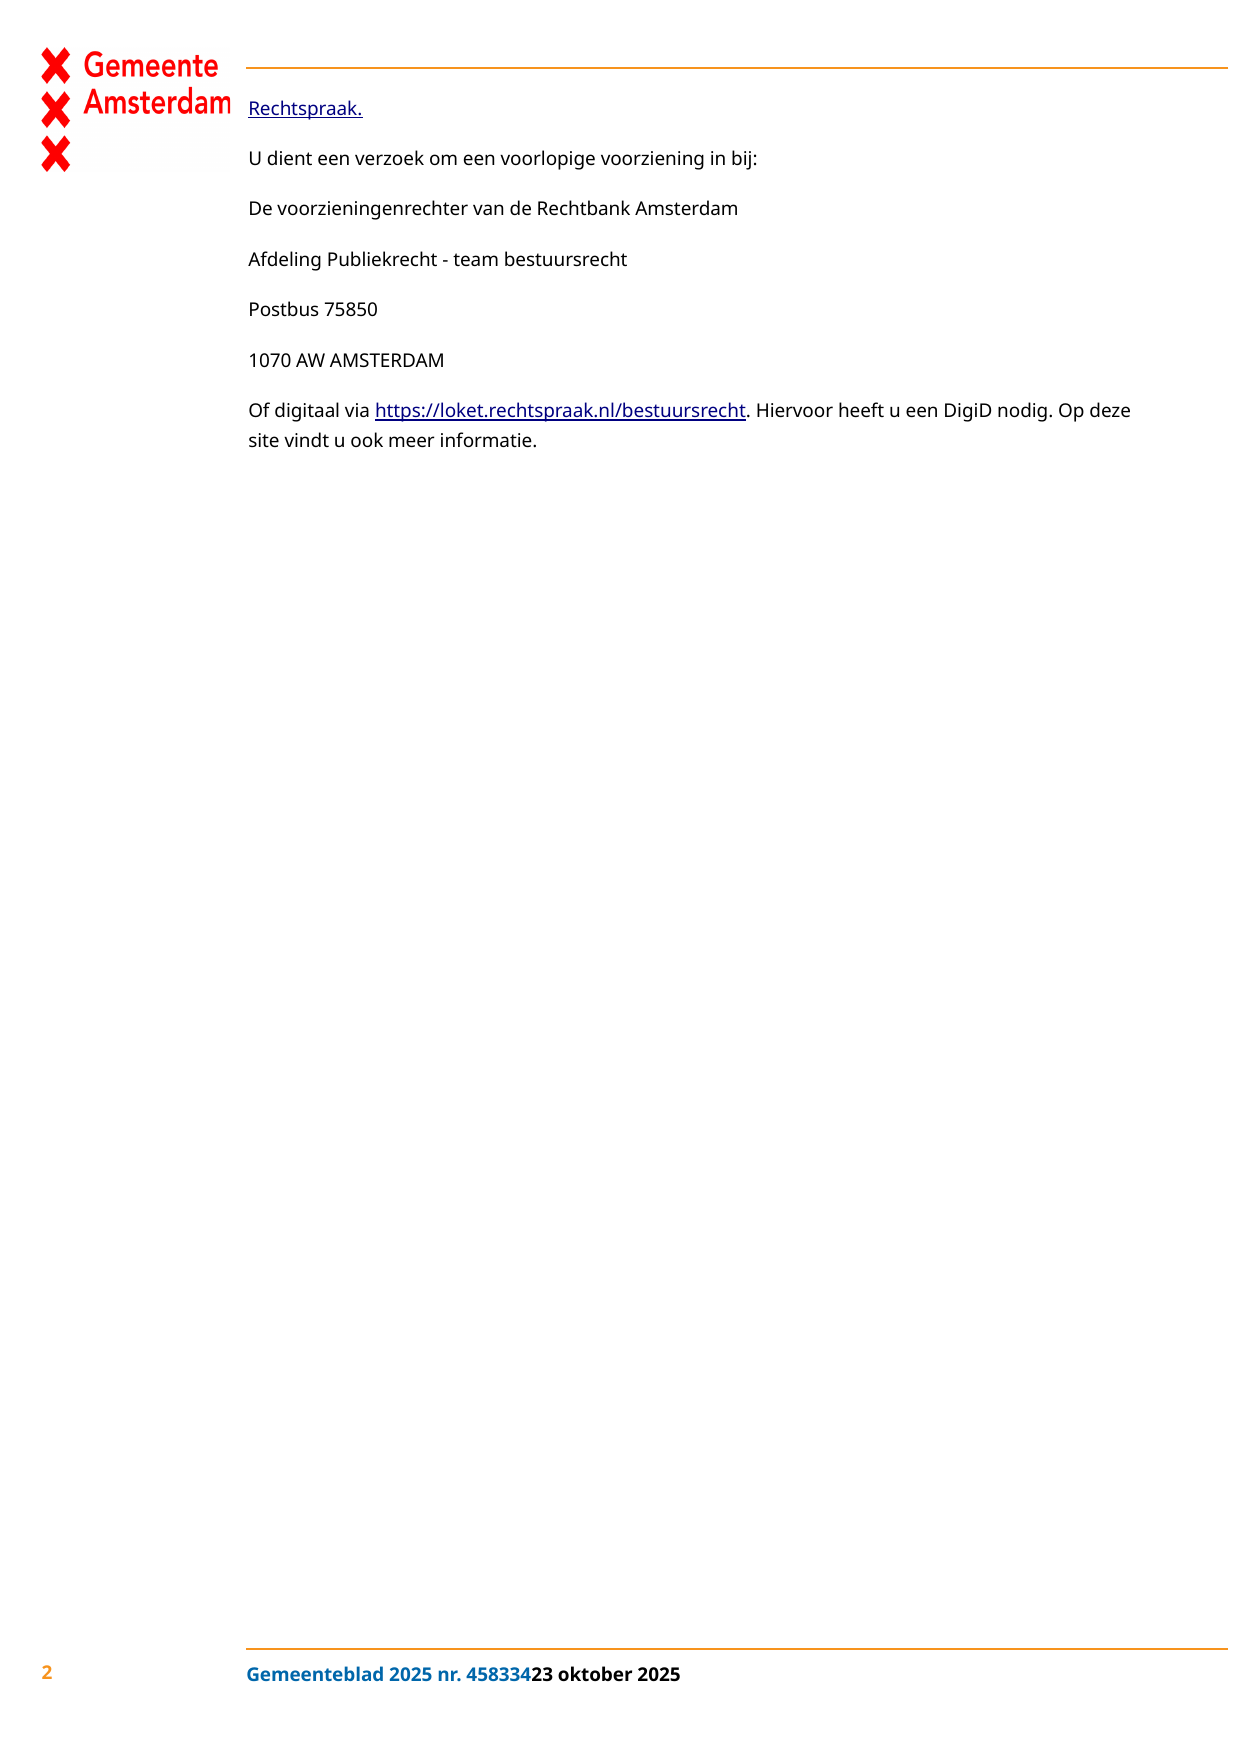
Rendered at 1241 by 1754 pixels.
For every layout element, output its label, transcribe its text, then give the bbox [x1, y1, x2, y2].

text U dient een verzoek om een voorlopige voorziening in bij: [248, 145, 1152, 171]
text Rechtspraak. [248, 95, 1152, 121]
text Postbus 75850 [248, 296, 1152, 322]
text Of digitaal via https://loket.rechtspraak.nl/bestuursrecht. Hiervoor heeft u een DigiD nodig. Op deze site vindt u ook meer informatie. [248, 397, 1152, 453]
picture [41, 47, 231, 172]
text 1070 AW AMSTERDAM [248, 347, 1152, 373]
text Afdeling Publiekrecht - team bestuursrecht [248, 246, 1152, 272]
text De voorzieningenrechter van de Rechtbank Amsterdam [248, 196, 1152, 221]
